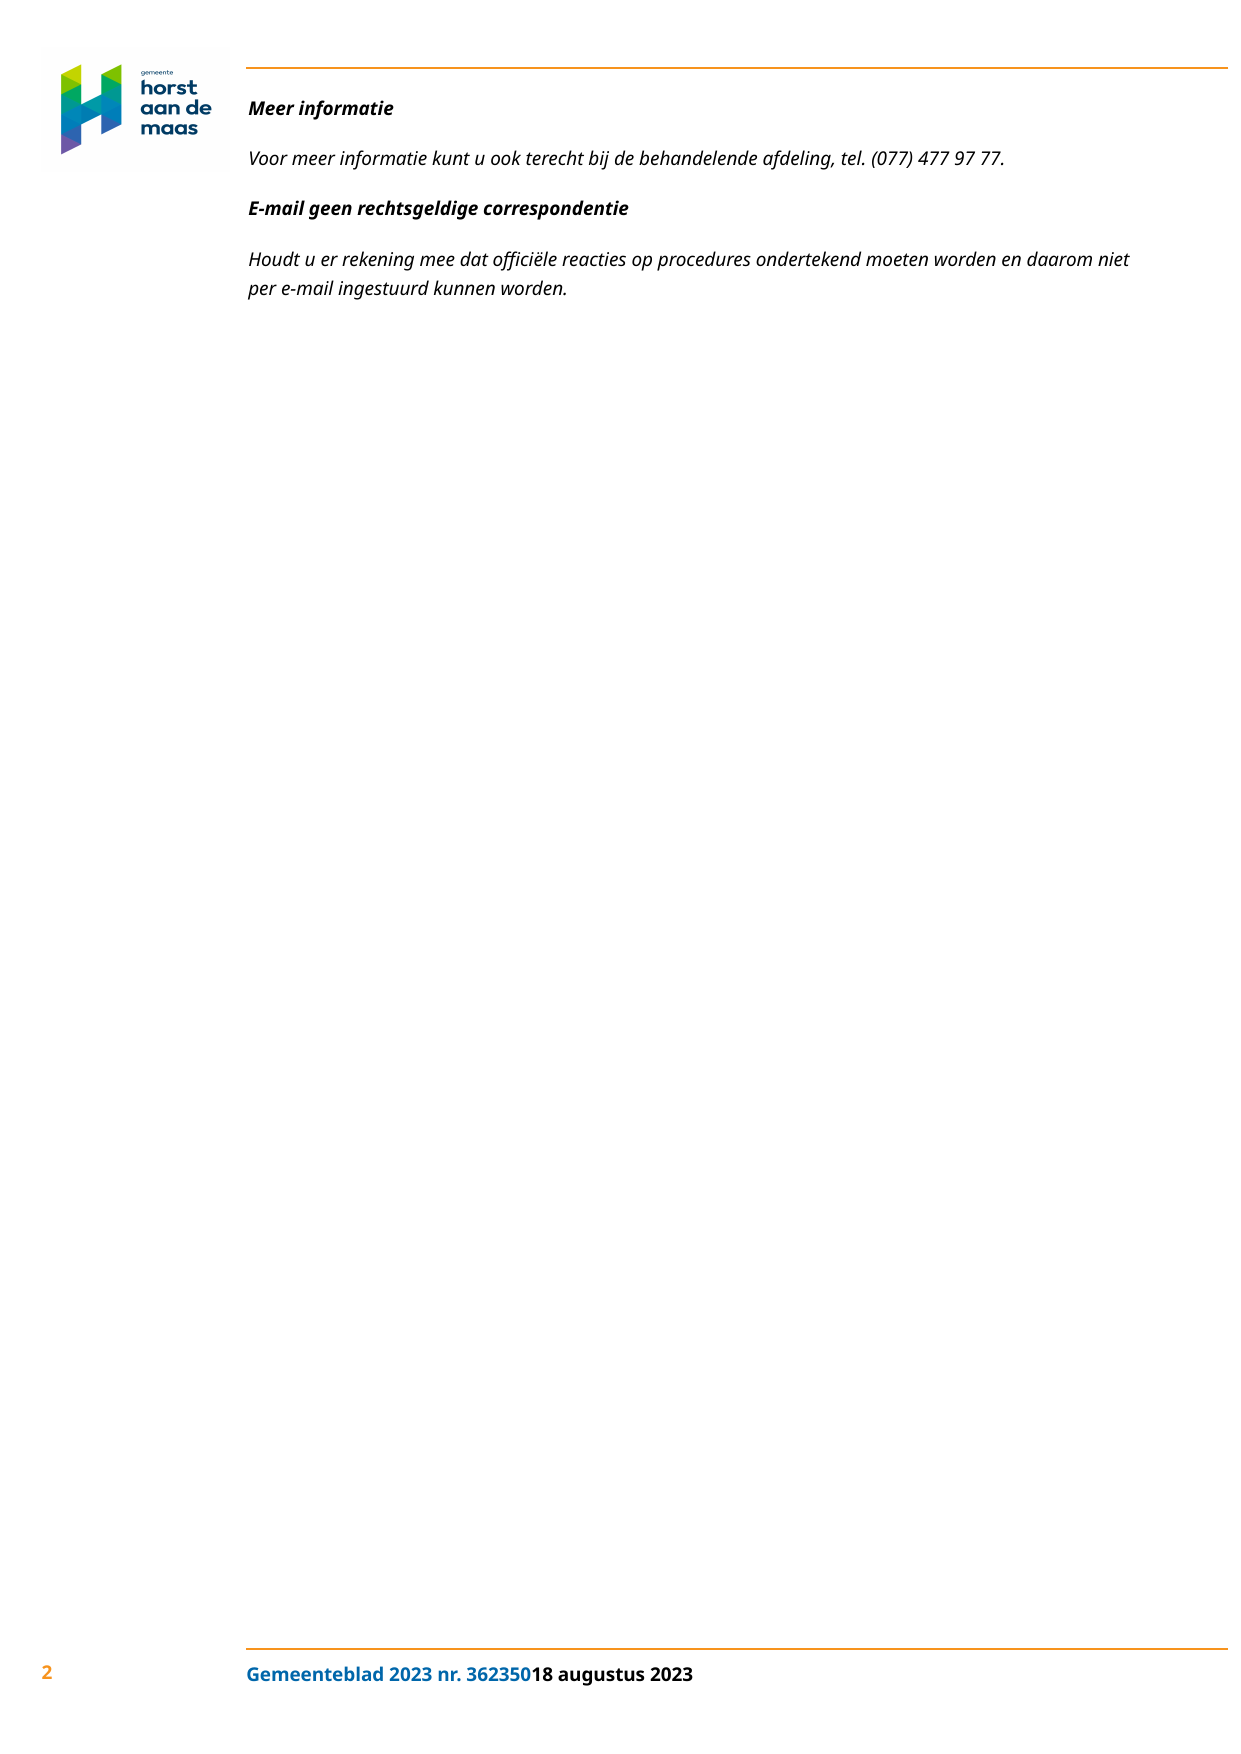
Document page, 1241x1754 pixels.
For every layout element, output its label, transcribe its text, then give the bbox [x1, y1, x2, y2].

picture [41, 47, 231, 172]
text Meer informatie [248, 95, 1152, 121]
text Voor meer informatie kunt u ook terecht bij de behandelende afdeling, tel. (077) 477 97 77. [248, 145, 1152, 171]
text E-mail geen rechtsgeldige correspondentie [248, 196, 1152, 221]
text Houdt u er rekening mee dat officiële reacties op procedures ondertekend moeten worden en daarom niet per e-mail ingestuurd kunnen worden. [248, 246, 1152, 301]
